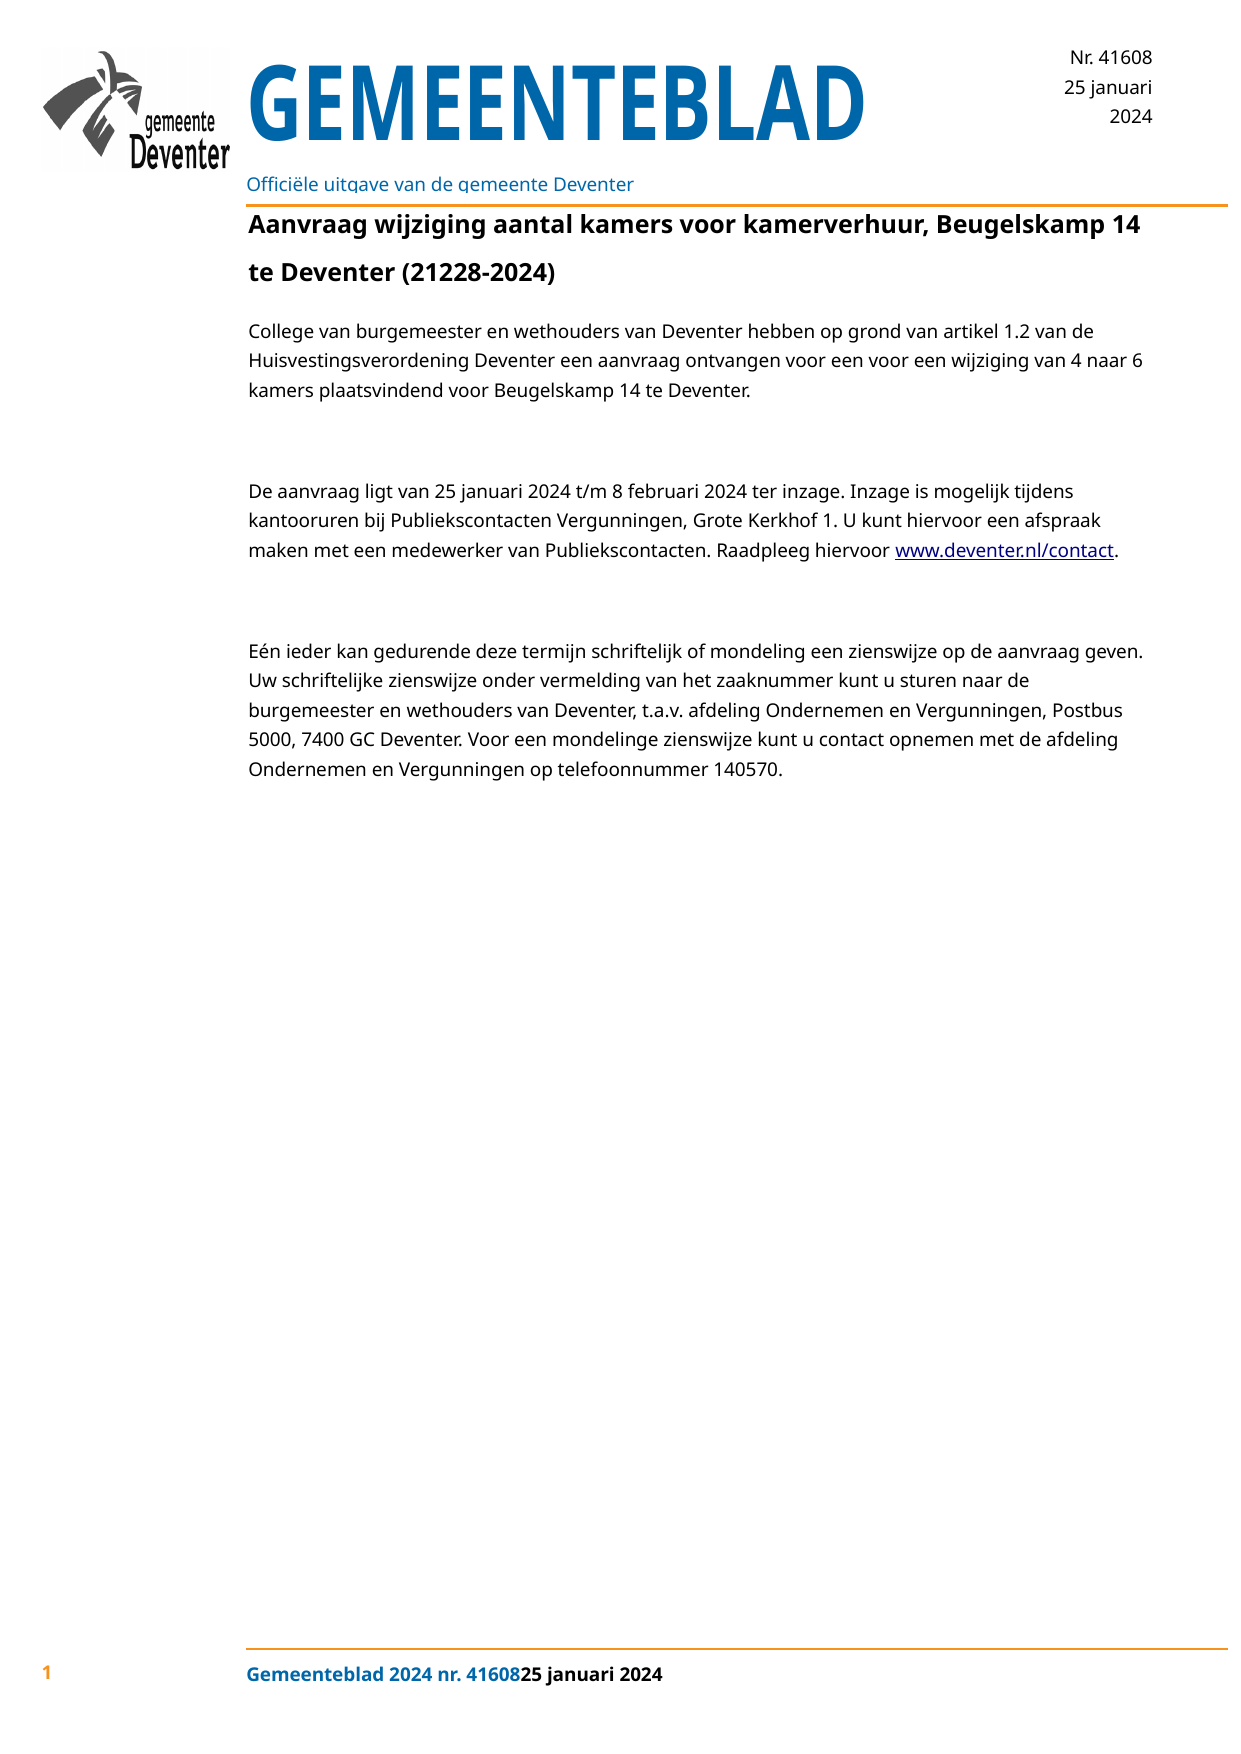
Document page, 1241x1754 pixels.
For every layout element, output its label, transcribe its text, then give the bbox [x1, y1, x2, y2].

text De aanvraag ligt van 25 januari 2024 t/m 8 februari 2024 ter inzage. Inzage is mogelijk tijdens kantooruren bij Publiekscontacten Vergunningen, Grote Kerkhof 1. U kunt hiervoor een afspraak maken met een medewerker van Publiekscontacten. Raadpleeg hiervoor www.deventer.nl/contact. [248, 478, 1152, 563]
text College van burgemeester en wethouders van Deventer hebben op grond van artikel 1.2 van de Huisvestingsverordening Deventer een aanvraag ontvangen voor een voor een wijziging van 4 naar 6 kamers plaatsvindend voor Beugelskamp 14 te Deventer. [248, 318, 1152, 403]
picture [41, 47, 231, 172]
text Aanvraag wijziging aantal kamers voor kamerverhuur, Beugelskamp 14 te Deventer (21228-2024) [248, 207, 1152, 288]
text Eén ieder kan gedurende deze termijn schriftelijk of mondeling een zienswijze op de aanvraag geven. Uw schriftelijke zienswijze onder vermelding van het zaaknummer kunt u sturen naar de burgemeester en wethouders van Deventer, t.a.v. afdeling Ondernemen en Vergunningen, Postbus 5000, 7400 GC Deventer. Voor een mondelinge zienswijze kunt u contact opnemen met de afdeling Ondernemen en Vergunningen op telefoonnummer 140570. [248, 638, 1152, 782]
